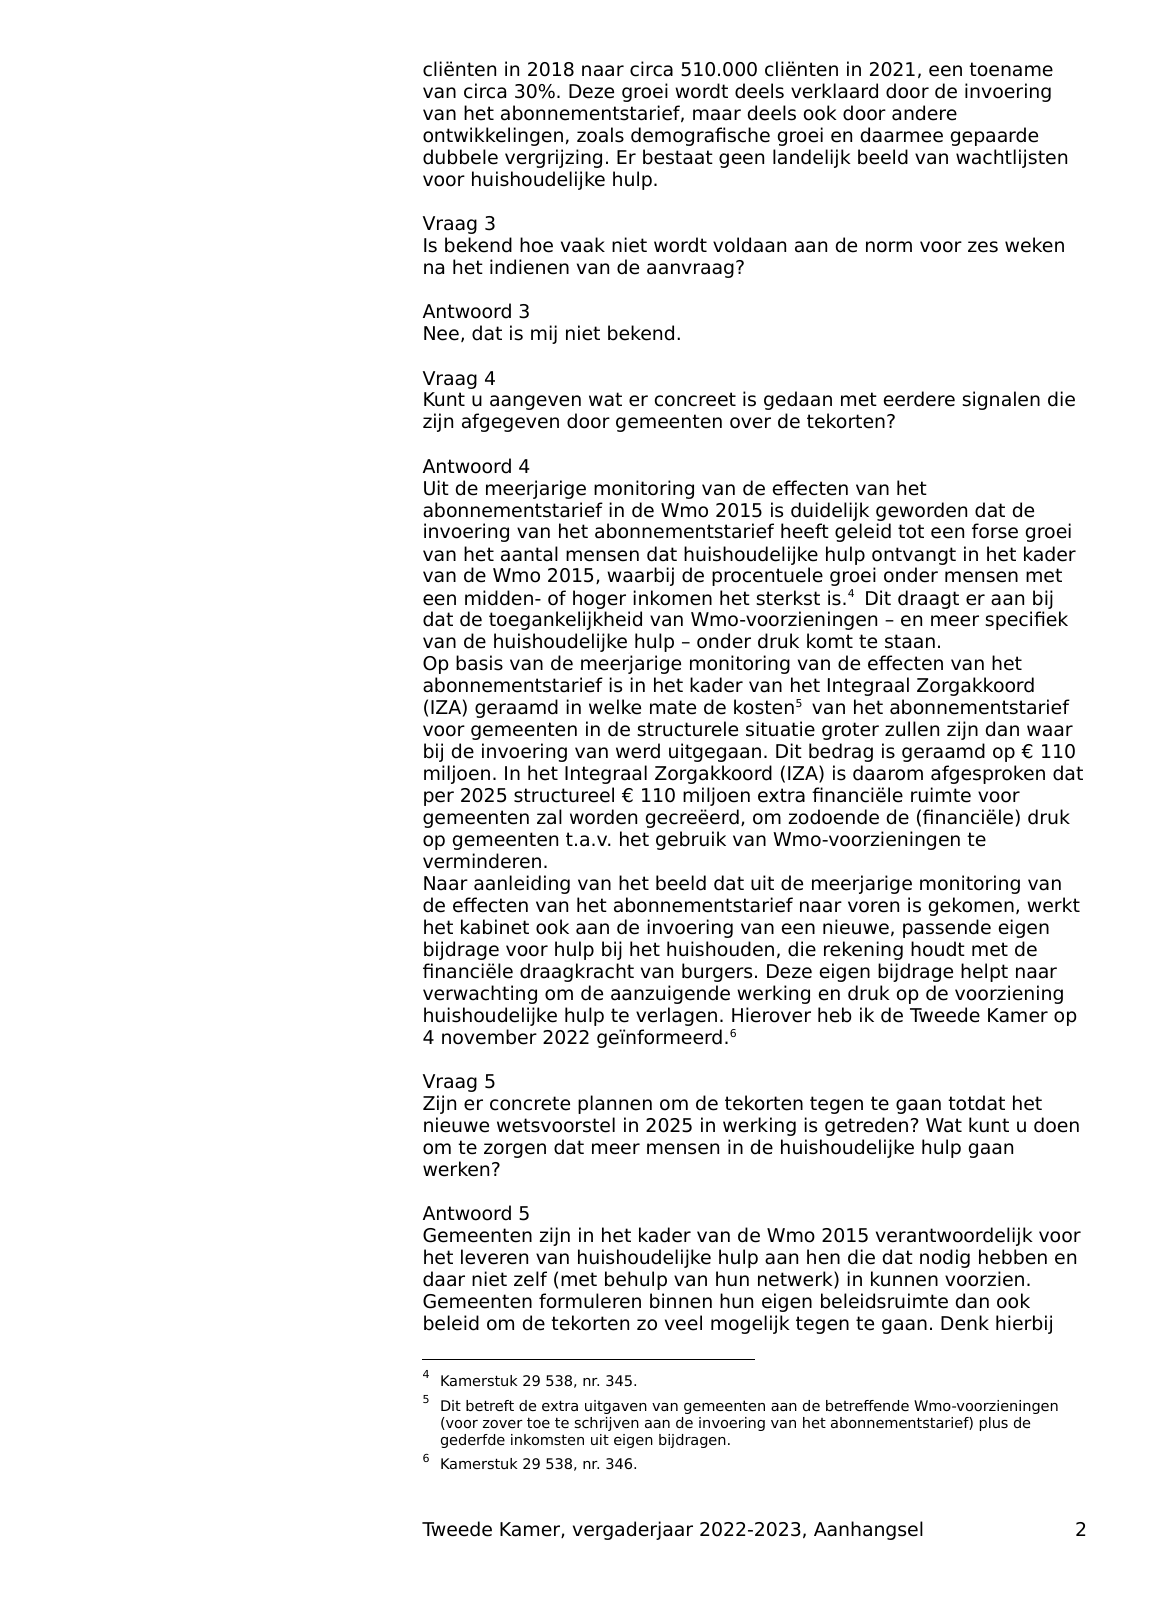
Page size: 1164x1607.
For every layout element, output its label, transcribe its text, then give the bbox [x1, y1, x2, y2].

text Vraag 3 [422, 213, 1087, 235]
text Zijn er concrete plannen om de tekorten tegen te gaan totdat het nieuwe wetsvoorstel in 2025 in werking is getreden? Wat kunt u doen om te zorgen dat meer mensen in de huishoudelijke hulp gaan werken? [422, 1093, 1087, 1181]
text Naar aanleiding van het beeld dat uit de meerjarige monitoring van de effecten van het abonnementstarief naar voren is gekomen, werkt het kabinet ook aan de invoering van een nieuwe, passende eigen bijdrage voor hulp bij het huishouden, die rekening houdt met de financiële draagkracht van burgers. Deze eigen bijdrage helpt naar verwachting om de aanzuigende werking en druk op de voorziening huishoudelijke hulp te verlagen. Hierover heb ik de Tweede Kamer op 4 november 2022 geïnformeerd. [422, 873, 1087, 1049]
text Antwoord 5 [422, 1203, 1087, 1225]
text Uit de meerjarige monitoring van de effecten van het abonnementstarief in de Wmo 2015 is duidelijk geworden dat de invoering van het abonnementstarief heeft geleid tot een forse groei van het aantal mensen dat huishoudelijke hulp ontvangt in het kader van de Wmo 2015, waarbij de procentuele groei onder mensen met een midden- of hoger inkomen het sterkst is. Dit draagt er aan bij dat de toegankelijkheid van Wmo-voorzieningen – en meer specifiek van de huishoudelijke hulp – onder druk komt te staan. [422, 477, 1087, 653]
text Kamerstuk 29 538, nr. 345. [422, 1368, 1087, 1391]
text Is bekend hoe vaak niet wordt voldaan aan de norm voor zes weken na het indienen van de aanvraag? [422, 235, 1087, 279]
text Dit betreft de extra uitgaven van gemeenten aan de betreffende Wmo-voorzieningen (voor zover toe te schrijven aan de invoering van het abonnementstarief) plus de gederfde inkomsten uit eigen bijdragen. [422, 1393, 1087, 1449]
text cliënten in 2018 naar circa 510.000 cliënten in 2021, een toename van circa 30%. Deze groei wordt deels verklaard door de invoering van het abonnementstarief, maar deels ook door andere ontwikkelingen, zoals demografische groei en daarmee gepaarde dubbele vergrijzing. Er bestaat geen landelijk beeld van wachtlijsten voor huishoudelijke hulp. [422, 59, 1087, 191]
text Kunt u aangeven wat er concreet is gedaan met eerdere signalen die zijn afgegeven door gemeenten over de tekorten? [422, 389, 1087, 433]
text Vraag 4 [422, 367, 1087, 389]
text Nee, dat is mij niet bekend. [422, 323, 1087, 345]
text Antwoord 3 [422, 301, 1087, 323]
text Op basis van de meerjarige monitoring van de effecten van het abonnementstarief is in het kader van het Integraal Zorgakkoord (IZA) geraamd in welke mate de kosten van het abonnementstarief voor gemeenten in de structurele situatie groter zullen zijn dan waar bij de invoering van werd uitgegaan. Dit bedrag is geraamd op € 110 miljoen. In het Integraal Zorgakkoord (IZA) is daarom afgesproken dat per 2025 structureel € 110 miljoen extra financiële ruimte voor gemeenten zal worden gecreëerd, om zodoende de (financiële) druk op gemeenten t.a.v. het gebruik van Wmo-voorzieningen te verminderen. [422, 653, 1087, 873]
text Gemeenten zijn in het kader van de Wmo 2015 verantwoordelijk voor het leveren van huishoudelijke hulp aan hen die dat nodig hebben en daar niet zelf (met behulp van hun netwerk) in kunnen voorzien. Gemeenten formuleren binnen hun eigen beleidsruimte dan ook beleid om de tekorten zo veel mogelijk tegen te gaan. Denk hierbij [422, 1225, 1087, 1335]
text Kamerstuk 29 538, nr. 346. [422, 1452, 1087, 1474]
text Vraag 5 [422, 1071, 1087, 1093]
text Antwoord 4 [422, 456, 1087, 477]
